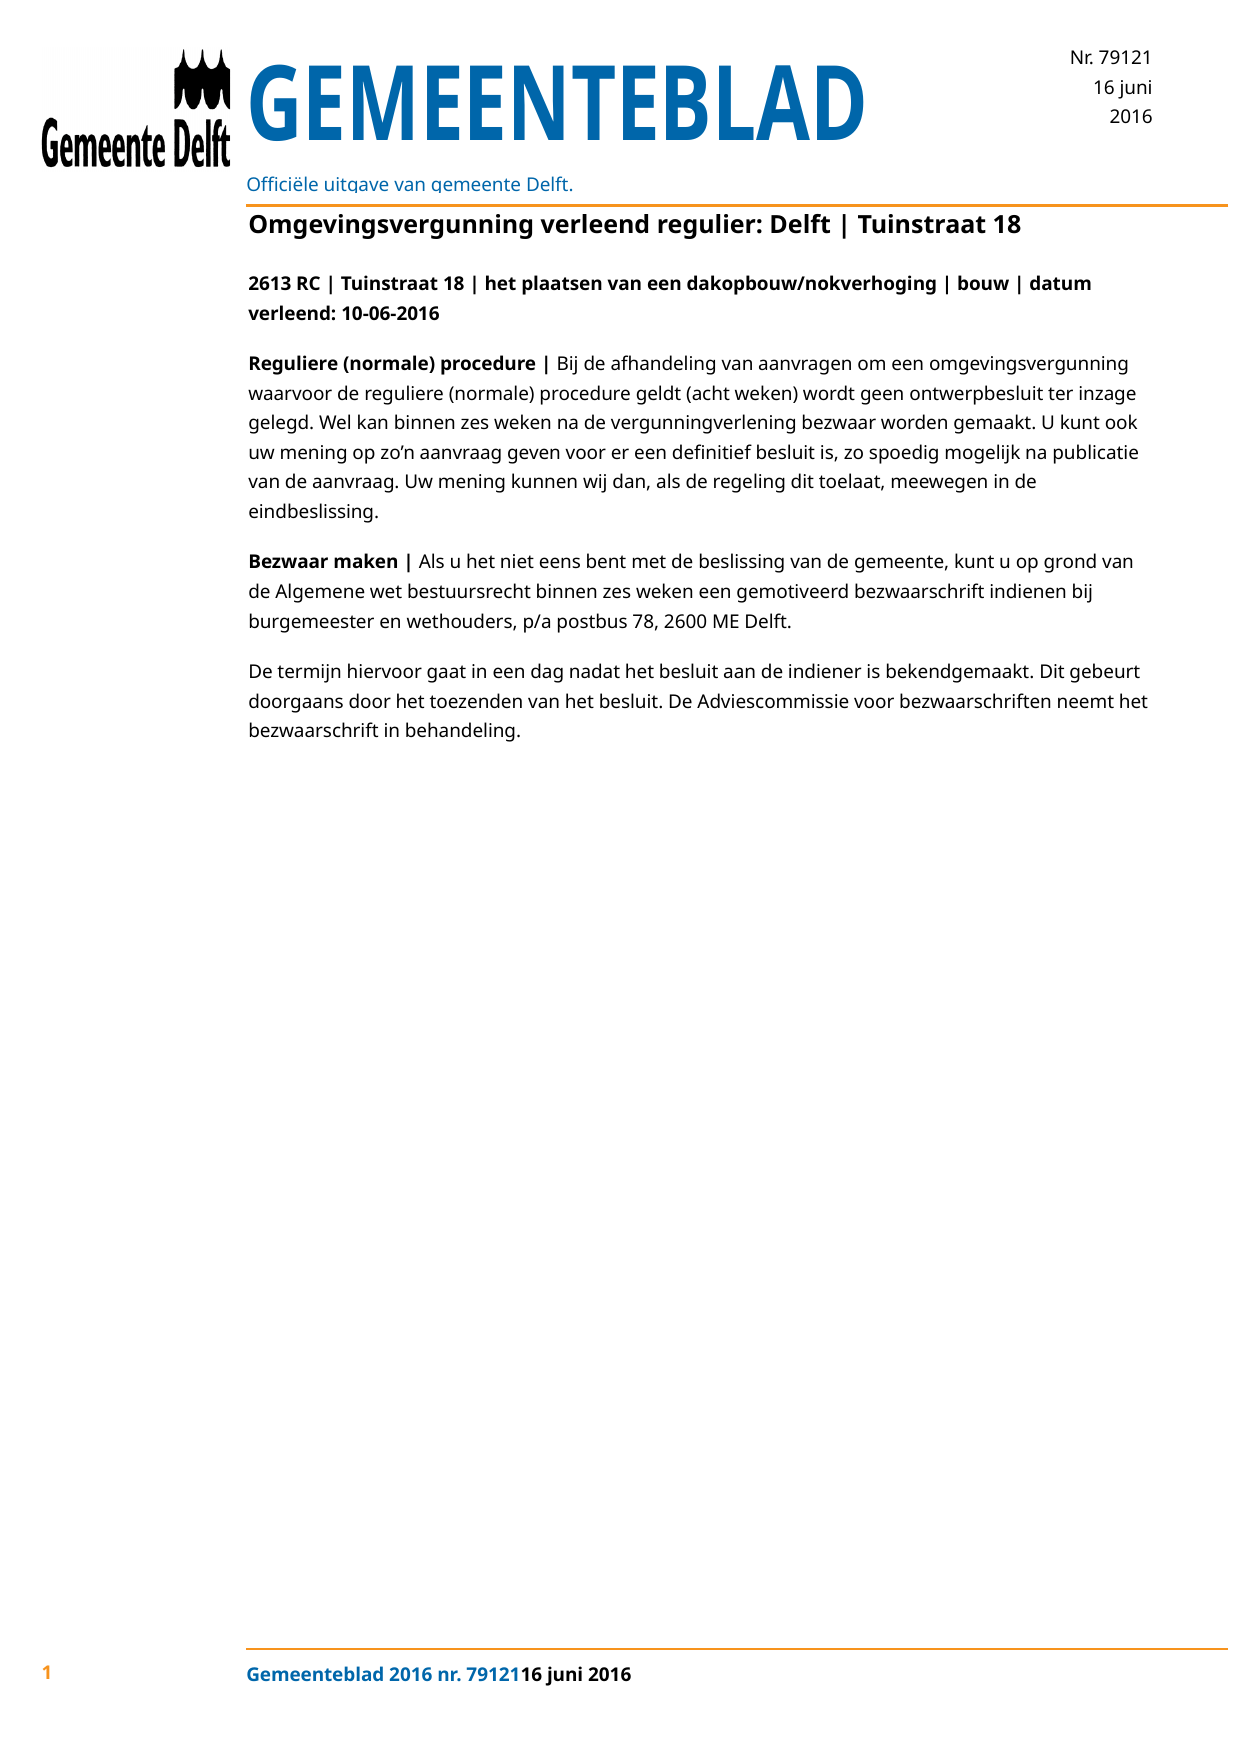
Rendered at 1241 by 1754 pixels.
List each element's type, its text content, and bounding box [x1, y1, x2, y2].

picture [41, 47, 231, 172]
text Omgevingsvergunning verleend regulier: Delft | Tuinstraat 18 [248, 207, 1152, 241]
text De termijn hiervoor gaat in een dag nadat het besluit aan de indiener is bekendgemaakt. Dit gebeurt doorgaans door het toezenden van het besluit. De Adviescommissie voor bezwaarschriften neemt het bezwaarschrift in behandeling. [248, 658, 1152, 743]
text Bezwaar maken | Als u het niet eens bent met de beslissing van de gemeente, kunt u op grond van de Algemene wet bestuursrecht binnen zes weken een gemotiveerd bezwaarschrift indienen bij burgemeester en wethouders, p/a postbus 78, 2600 ME Delft. [248, 549, 1152, 633]
text 2613 RC | Tuinstraat 18 | het plaatsen van een dakopbouw/nokverhoging | bouw | datum verleend: 10-06-2016 [248, 270, 1152, 326]
text Reguliere (normale) procedure | Bij de afhandeling van aanvragen om een omgevingsvergunning waarvoor de reguliere (normale) procedure geldt (acht weken) wordt geen ontwerpbesluit ter inzage gelegd. Wel kan binnen zes weken na de vergunningverlening bezwaar worden gemaakt. U kunt ook uw mening op zo’n aanvraag geven voor er een definitief besluit is, zo spoedig mogelijk na publicatie van de aanvraag. Uw mening kunnen wij dan, als de regeling dit toelaat, meewegen in de eindbeslissing. [248, 350, 1152, 524]
